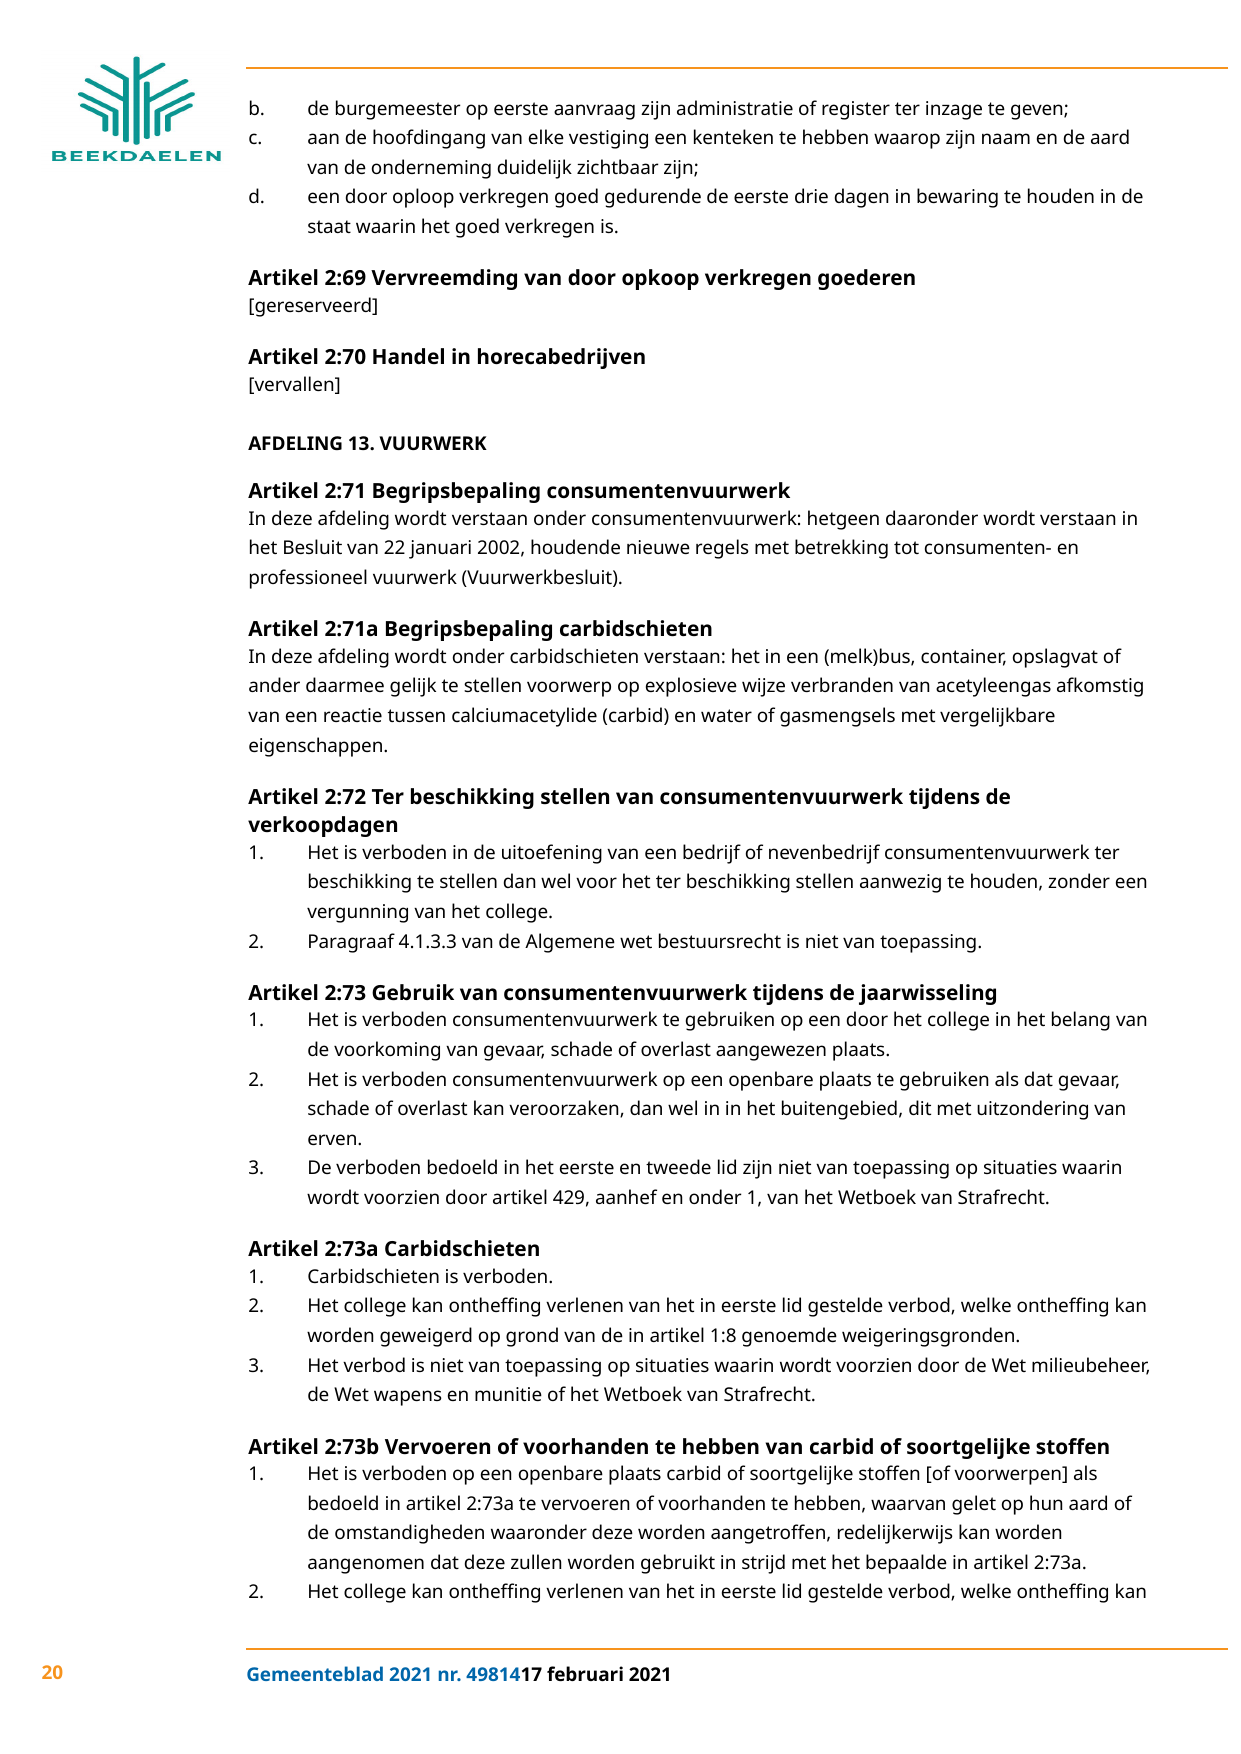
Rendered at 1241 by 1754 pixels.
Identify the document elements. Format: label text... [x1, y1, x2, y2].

text [gereserveerd] [248, 292, 1152, 318]
text AFDELING 13. VUURWERK [248, 430, 1152, 456]
list De verboden bedoeld in het eerste en tweede lid zijn niet van toepassing op situaties waarin wordt voorzien door artikel 429, aanhef en onder 1, van het Wetboek van Strafrecht. [248, 1154, 1152, 1210]
text Artikel 2:73a Carbidschieten [248, 1234, 1152, 1263]
list Carbidschieten is verboden. [248, 1263, 1152, 1289]
text Artikel 2:73b Vervoeren of voorhanden te hebben van carbid of soortgelijke stoffen [248, 1432, 1152, 1460]
list Het is verboden consumentenvuurwerk op een openbare plaats te gebruiken als dat gevaar, schade of overlast kan veroorzaken, dan wel in in het buitengebied, dit met uitzondering van erven. [248, 1066, 1152, 1151]
list de burgemeester op eerste aanvraag zijn administratie of register ter inzage te geven; [248, 95, 1152, 121]
text Artikel 2:70 Handel in horecabedrijven [248, 342, 1152, 371]
list aan de hoofdingang van elke vestiging een kenteken te hebben waarop zijn naam en de aard van de onderneming duidelijk zichtbaar zijn; [248, 124, 1152, 180]
list Paragraaf 4.1.3.3 van de Algemene wet bestuursrecht is niet van toepassing. [248, 928, 1152, 953]
text In deze afdeling wordt onder carbidschieten verstaan: het in een (melk)bus, container, opslagvat of ander daarmee gelijk te stellen voorwerp op explosieve wijze verbranden van acetyleengas afkomstig van een reactie tussen calciumacetylide (carbid) en water of gasmengsels met vergelijkbare eigenschappen. [248, 643, 1152, 757]
list een door oploop verkregen goed gedurende de eerste drie dagen in bewaring te houden in de staat waarin het goed verkregen is. [248, 183, 1152, 239]
text In deze afdeling wordt verstaan onder consumentenvuurwerk: hetgeen daaronder wordt verstaan in het Besluit van 22 januari 2002, houdende nieuwe regels met betrekking tot consumenten- en professioneel vuurwerk (Vuurwerkbesluit). [248, 505, 1152, 590]
list Het is verboden consumentenvuurwerk te gebruiken op een door het college in het belang van de voorkoming van gevaar, schade of overlast aangewezen plaats. [248, 1007, 1152, 1062]
list Het college kan ontheffing verlenen van het in eerste lid gestelde verbod, welke ontheffing kan [248, 1578, 1152, 1604]
text Artikel 2:71 Begripsbepaling consumentenvuurwerk [248, 477, 1152, 505]
list Het is verboden in de uitoefening van een bedrijf of nevenbedrijf consumentenvuurwerk ter beschikking te stellen dan wel voor het ter beschikking stellen aanwezig te houden, zonder een vergunning van het college. [248, 839, 1152, 924]
list Het verbod is niet van toepassing op situaties waarin wordt voorzien door de Wet milieubeheer, de Wet wapens en munitie of het Wetboek van Strafrecht. [248, 1352, 1152, 1407]
text Artikel 2:72 Ter beschikking stellen van consumentenvuurwerk tijdens de verkoopdagen [248, 782, 1152, 839]
text Artikel 2:71a Begripsbepaling carbidschieten [248, 614, 1152, 643]
text Artikel 2:69 Vervreemding van door opkoop verkregen goederen [248, 263, 1152, 292]
list Het is verboden op een openbare plaats carbid of soortgelijke stoffen [of voorwerpen] als bedoeld in artikel 2:73a te vervoeren of voorhanden te hebben, waarvan gelet op hun aard of de omstandigheden waaronder deze worden aangetroffen, redelijkerwijs kan worden aangenomen dat deze zullen worden gebruikt in strijd met het bepaalde in artikel 2:73a. [248, 1460, 1152, 1575]
picture [41, 47, 231, 172]
text Artikel 2:73 Gebruik van consumentenvuurwerk tijdens de jaarwisseling [248, 978, 1152, 1007]
list Het college kan ontheffing verlenen van het in eerste lid gestelde verbod, welke ontheffing kan worden geweigerd op grond van de in artikel 1:8 genoemde weigeringsgronden. [248, 1293, 1152, 1348]
text [vervallen] [248, 371, 1152, 397]
